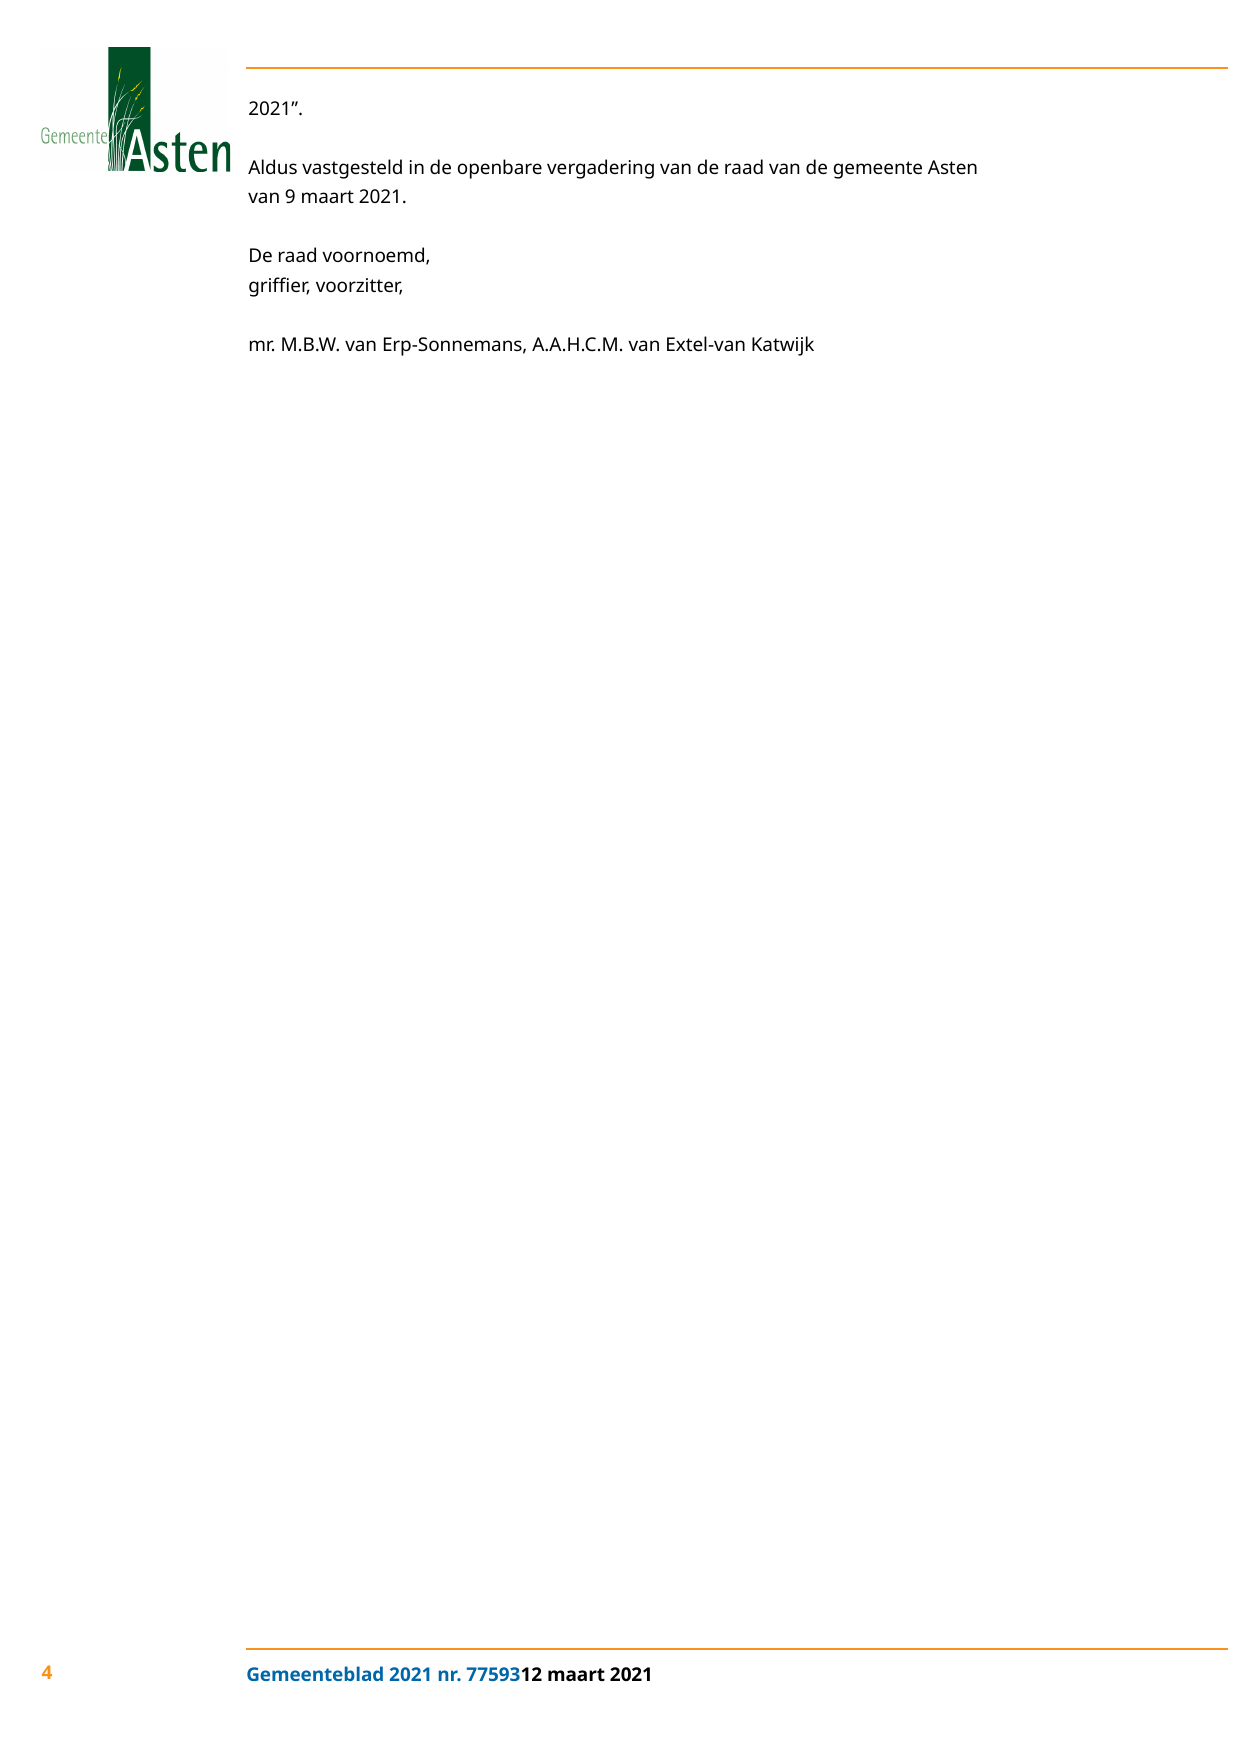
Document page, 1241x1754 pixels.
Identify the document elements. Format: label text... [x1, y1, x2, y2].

text 2021”. [248, 95, 1152, 121]
text mr. M.B.W. van Erp-Sonnemans, A.A.H.C.M. van Extel-van Katwijk [248, 331, 1152, 357]
text van 9 maart 2021. [248, 183, 1152, 209]
picture [41, 47, 231, 172]
text De raad voornoemd, [248, 243, 1152, 268]
text griffier, voorzitter, [248, 272, 1152, 298]
text Aldus vastgesteld in de openbare vergadering van de raad van de gemeente Asten [248, 154, 1152, 180]
